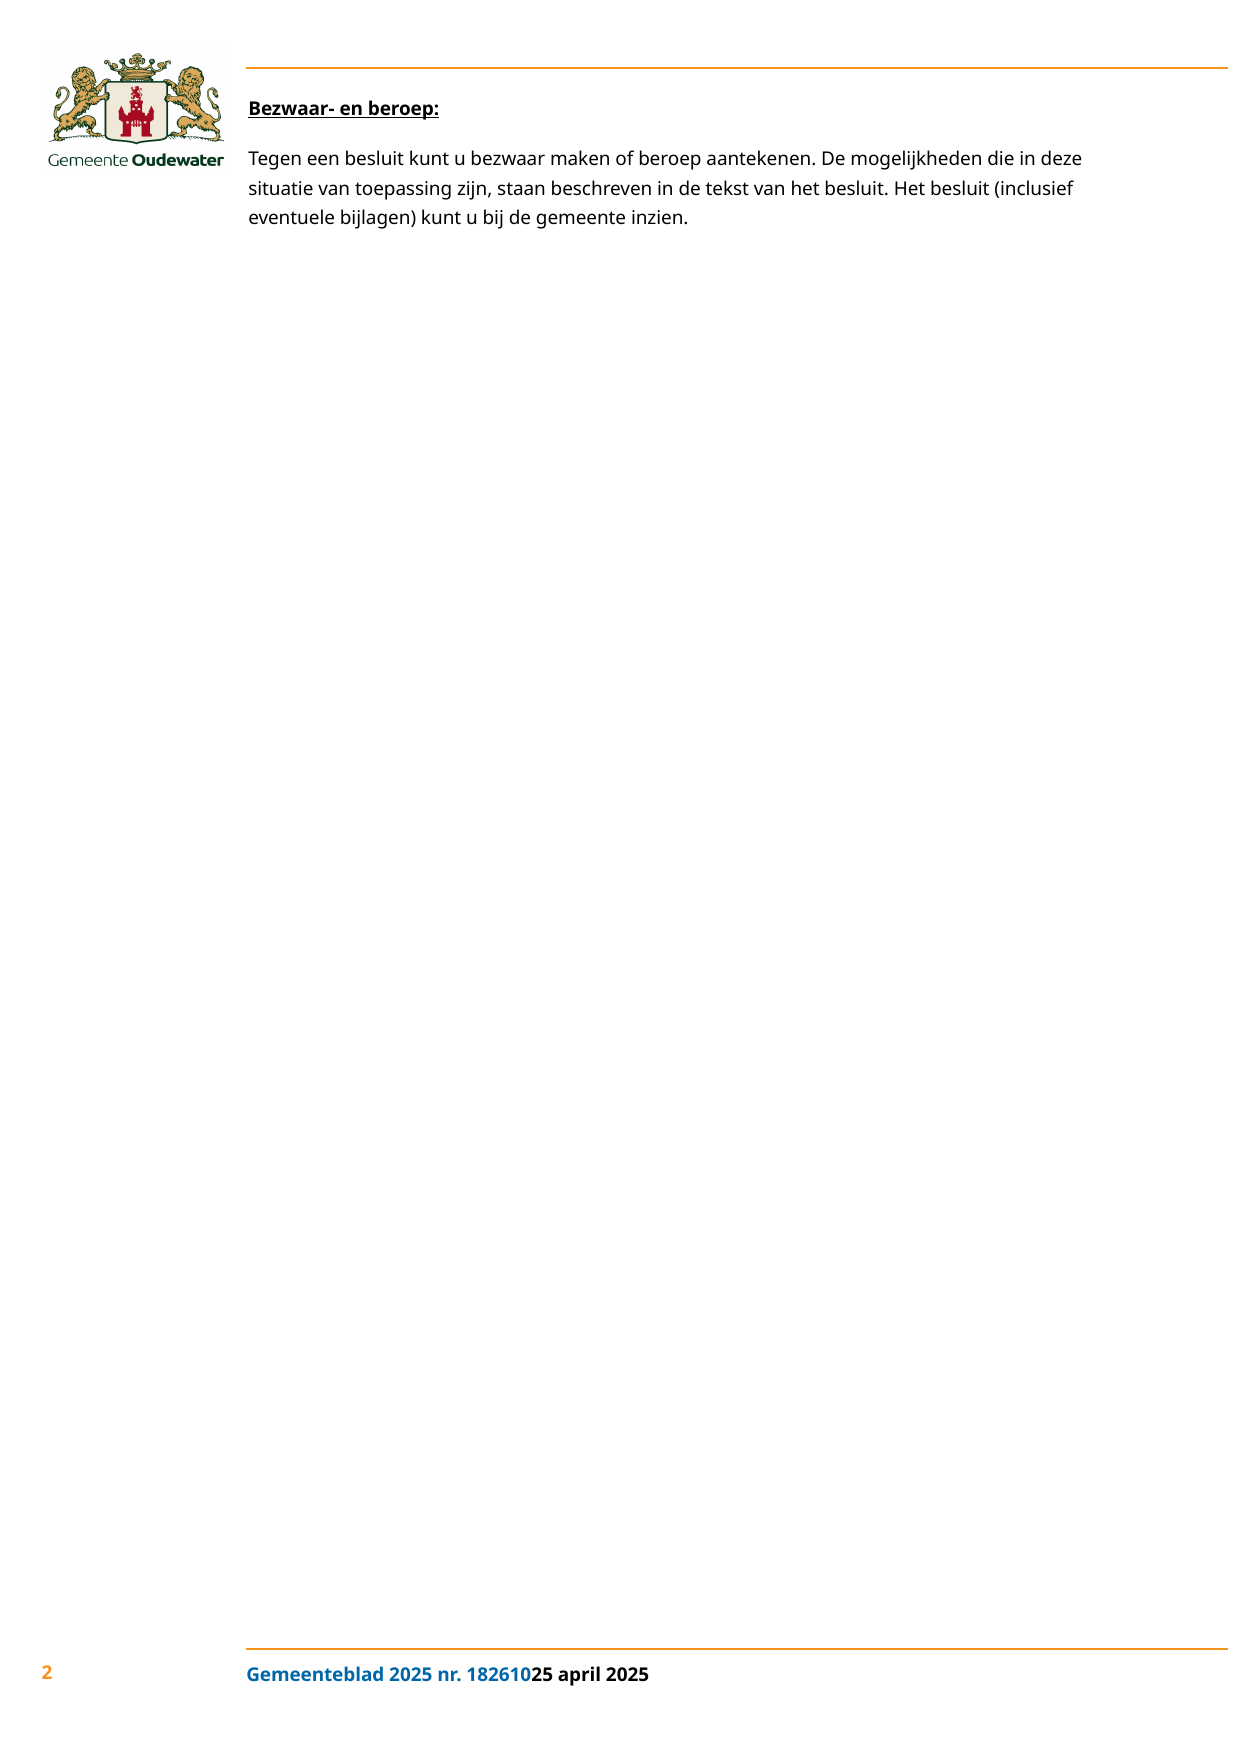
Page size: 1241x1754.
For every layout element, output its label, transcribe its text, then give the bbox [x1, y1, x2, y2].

picture [41, 47, 231, 172]
text Tegen een besluit kunt u bezwaar maken of beroep aantekenen. De mogelijkheden die in deze situatie van toepassing zijn, staan beschreven in de tekst van het besluit. Het besluit (inclusief eventuele bijlagen) kunt u bij de gemeente inzien. [248, 145, 1152, 230]
text Bezwaar- en beroep: [248, 95, 1152, 121]
